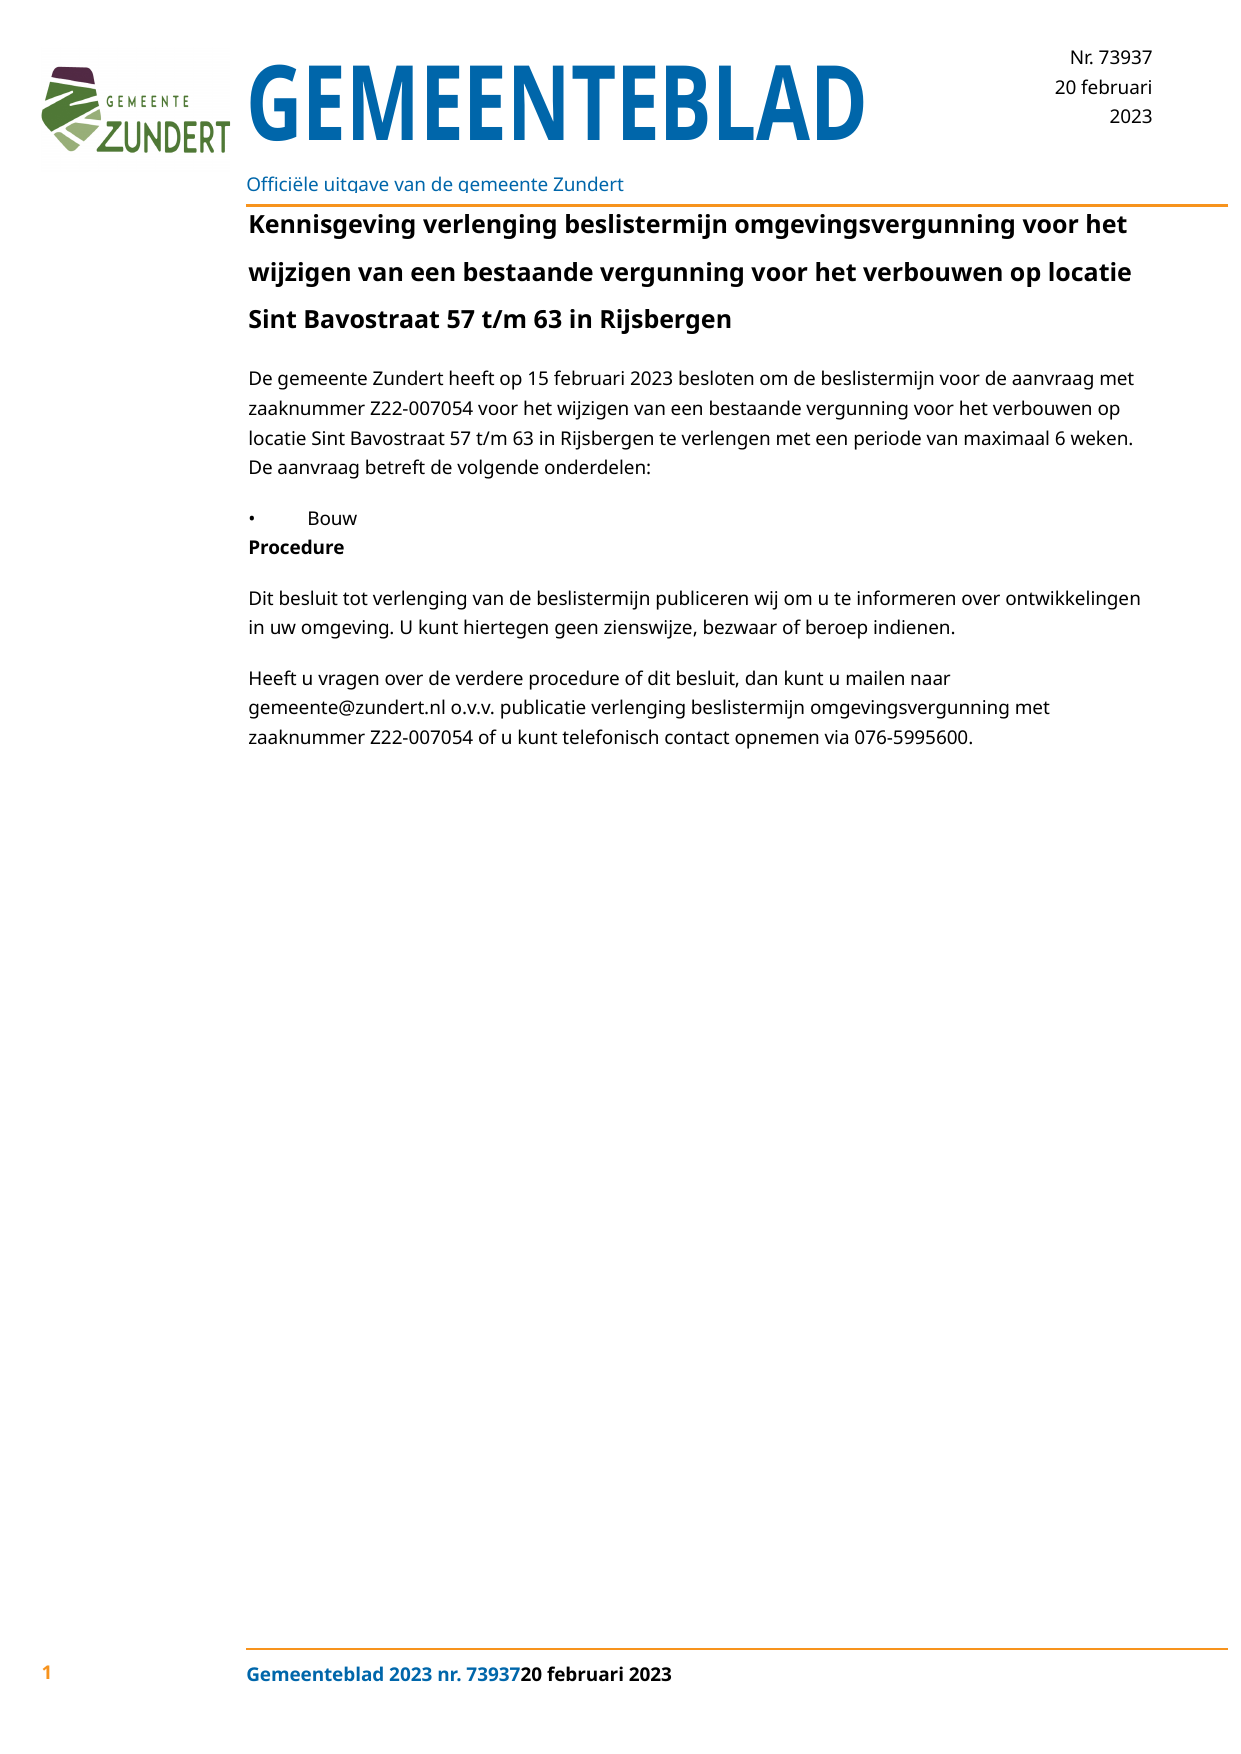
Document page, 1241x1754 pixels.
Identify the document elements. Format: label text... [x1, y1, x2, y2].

text Heeft u vragen over de verdere procedure of dit besluit, dan kunt u mailen naar gemeente@zundert.nl o.v.v. publicatie verlenging beslistermijn omgevingsvergunning met zaaknummer Z22-007054 of u kunt telefonisch contact opnemen via 076-5995600. [248, 665, 1152, 749]
picture [41, 47, 231, 172]
text Procedure [248, 534, 1152, 560]
text Kennisgeving verlenging beslistermijn omgevingsvergunning voor het wijzigen van een bestaande vergunning voor het verbouwen op locatie Sint Bavostraat 57 t/m 63 in Rijsbergen [248, 207, 1152, 336]
text Dit besluit tot verlenging van de beslistermijn publiceren wij om u te informeren over ontwikkelingen in uw omgeving. U kunt hiertegen geen zienswijze, bezwaar of beroep indienen. [248, 585, 1152, 640]
list Bouw [248, 505, 1152, 530]
text De gemeente Zundert heeft op 15 februari 2023 besloten om de beslistermijn voor de aanvraag met zaaknummer Z22-007054 voor het wijzigen van een bestaande vergunning voor het verbouwen op locatie Sint Bavostraat 57 t/m 63 in Rijsbergen te verlengen met een periode van maximaal 6 weken. De aanvraag betreft de volgende onderdelen: [248, 366, 1152, 480]
